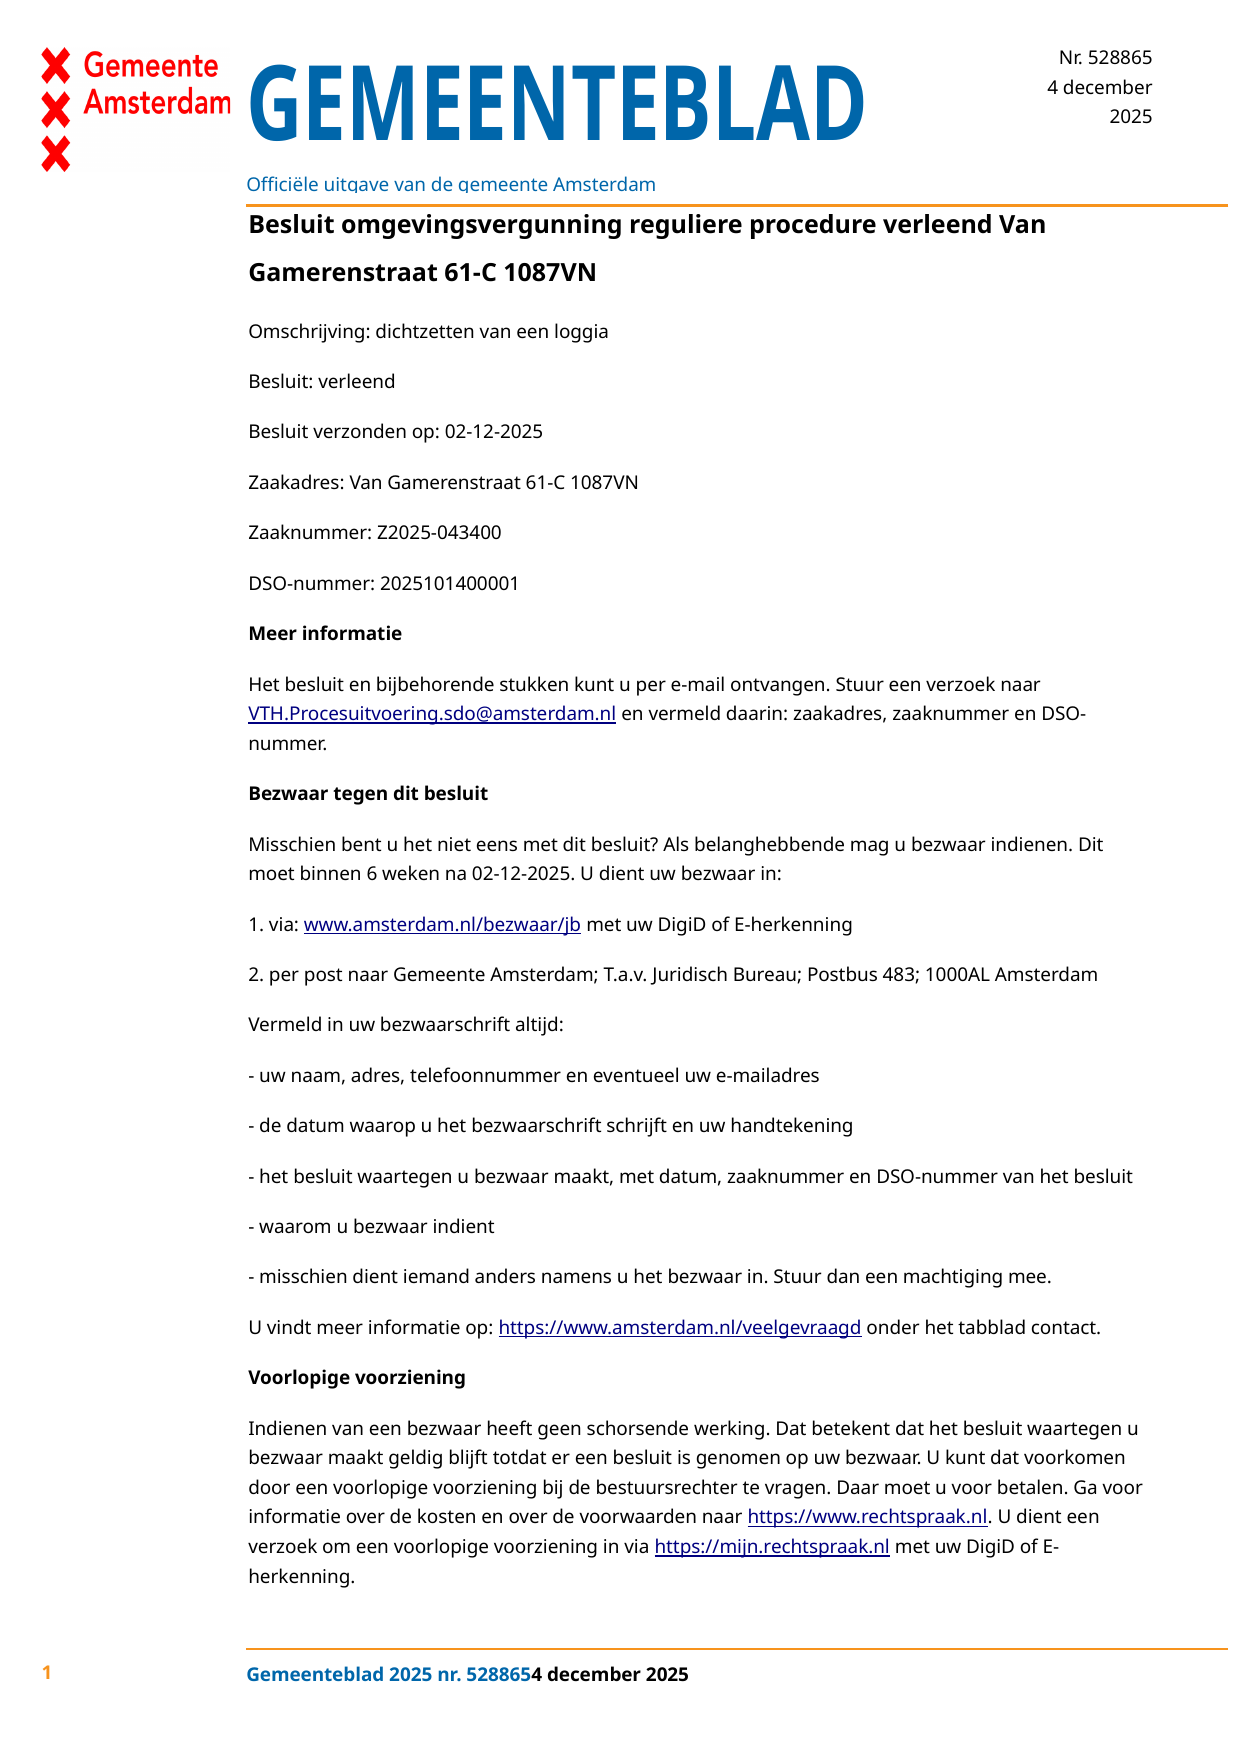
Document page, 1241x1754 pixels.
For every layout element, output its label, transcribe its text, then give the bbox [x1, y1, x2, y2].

text - de datum waarop u het bezwaarschrift schrijft en uw handtekening [248, 1112, 1152, 1138]
text - uw naam, adres, telefoonnummer en eventueel uw e-mailadres [248, 1062, 1152, 1088]
text U vindt meer informatie op: https://www.amsterdam.nl/veelgevraagd onder het tabblad contact. [248, 1314, 1152, 1340]
text Besluit: verleend [248, 368, 1152, 394]
text Zaaknummer: Z2025-043400 [248, 519, 1152, 545]
text Besluit omgevingsvergunning reguliere procedure verleend Van Gamerenstraat 61-C 1087VN [248, 207, 1152, 288]
text 1. via: www.amsterdam.nl/bezwaar/jb met uw DigiD of E-herkenning [248, 911, 1152, 937]
text - waarom u bezwaar indient [248, 1213, 1152, 1239]
text Indienen van een bezwaar heeft geen schorsende werking. Dat betekent dat het besluit waartegen u bezwaar maakt geldig blijft totdat er een besluit is genomen op uw bezwaar. U kunt dat voorkomen door een voorlopige voorziening bij de bestuursrechter te vragen. Daar moet u voor betalen. Ga voor informatie over de kosten en over de voorwaarden naar https://www.rechtspraak.nl. U dient een verzoek om een voorlopige voorziening in via https://mijn.rechtspraak.nl met uw DigiD of E-herkenning. [248, 1415, 1152, 1589]
text Voorlopige voorziening [248, 1364, 1152, 1390]
text Vermeld in uw bezwaarschrift altijd: [248, 1012, 1152, 1037]
text Bezwaar tegen dit besluit [248, 780, 1152, 806]
text - misschien dient iemand anders namens u het bezwaar in. Stuur dan een machtiging mee. [248, 1264, 1152, 1289]
text Zaakadres: Van Gamerenstraat 61-C 1087VN [248, 469, 1152, 495]
text Het besluit en bijbehorende stukken kunt u per e-mail ontvangen. Stuur een verzoek naar VTH.Procesuitvoering.sdo@amsterdam.nl en vermeld daarin: zaakadres, zaaknummer en DSO-nummer. [248, 671, 1152, 756]
text Meer informatie [248, 620, 1152, 646]
text Omschrijving: dichtzetten van een loggia [248, 318, 1152, 344]
text DSO-nummer: 2025101400001 [248, 570, 1152, 596]
text Besluit verzonden op: 02-12-2025 [248, 419, 1152, 444]
text - het besluit waartegen u bezwaar maakt, met datum, zaaknummer en DSO-nummer van het besluit [248, 1163, 1152, 1189]
text Misschien bent u het niet eens met dit besluit? Als belanghebbende mag u bezwaar indienen. Dit moet binnen 6 weken na 02-12-2025. U dient uw bezwaar in: [248, 831, 1152, 886]
text 2. per post naar Gemeente Amsterdam; T.a.v. Juridisch Bureau; Postbus 483; 1000AL Amsterdam [248, 961, 1152, 987]
picture [41, 47, 231, 172]
